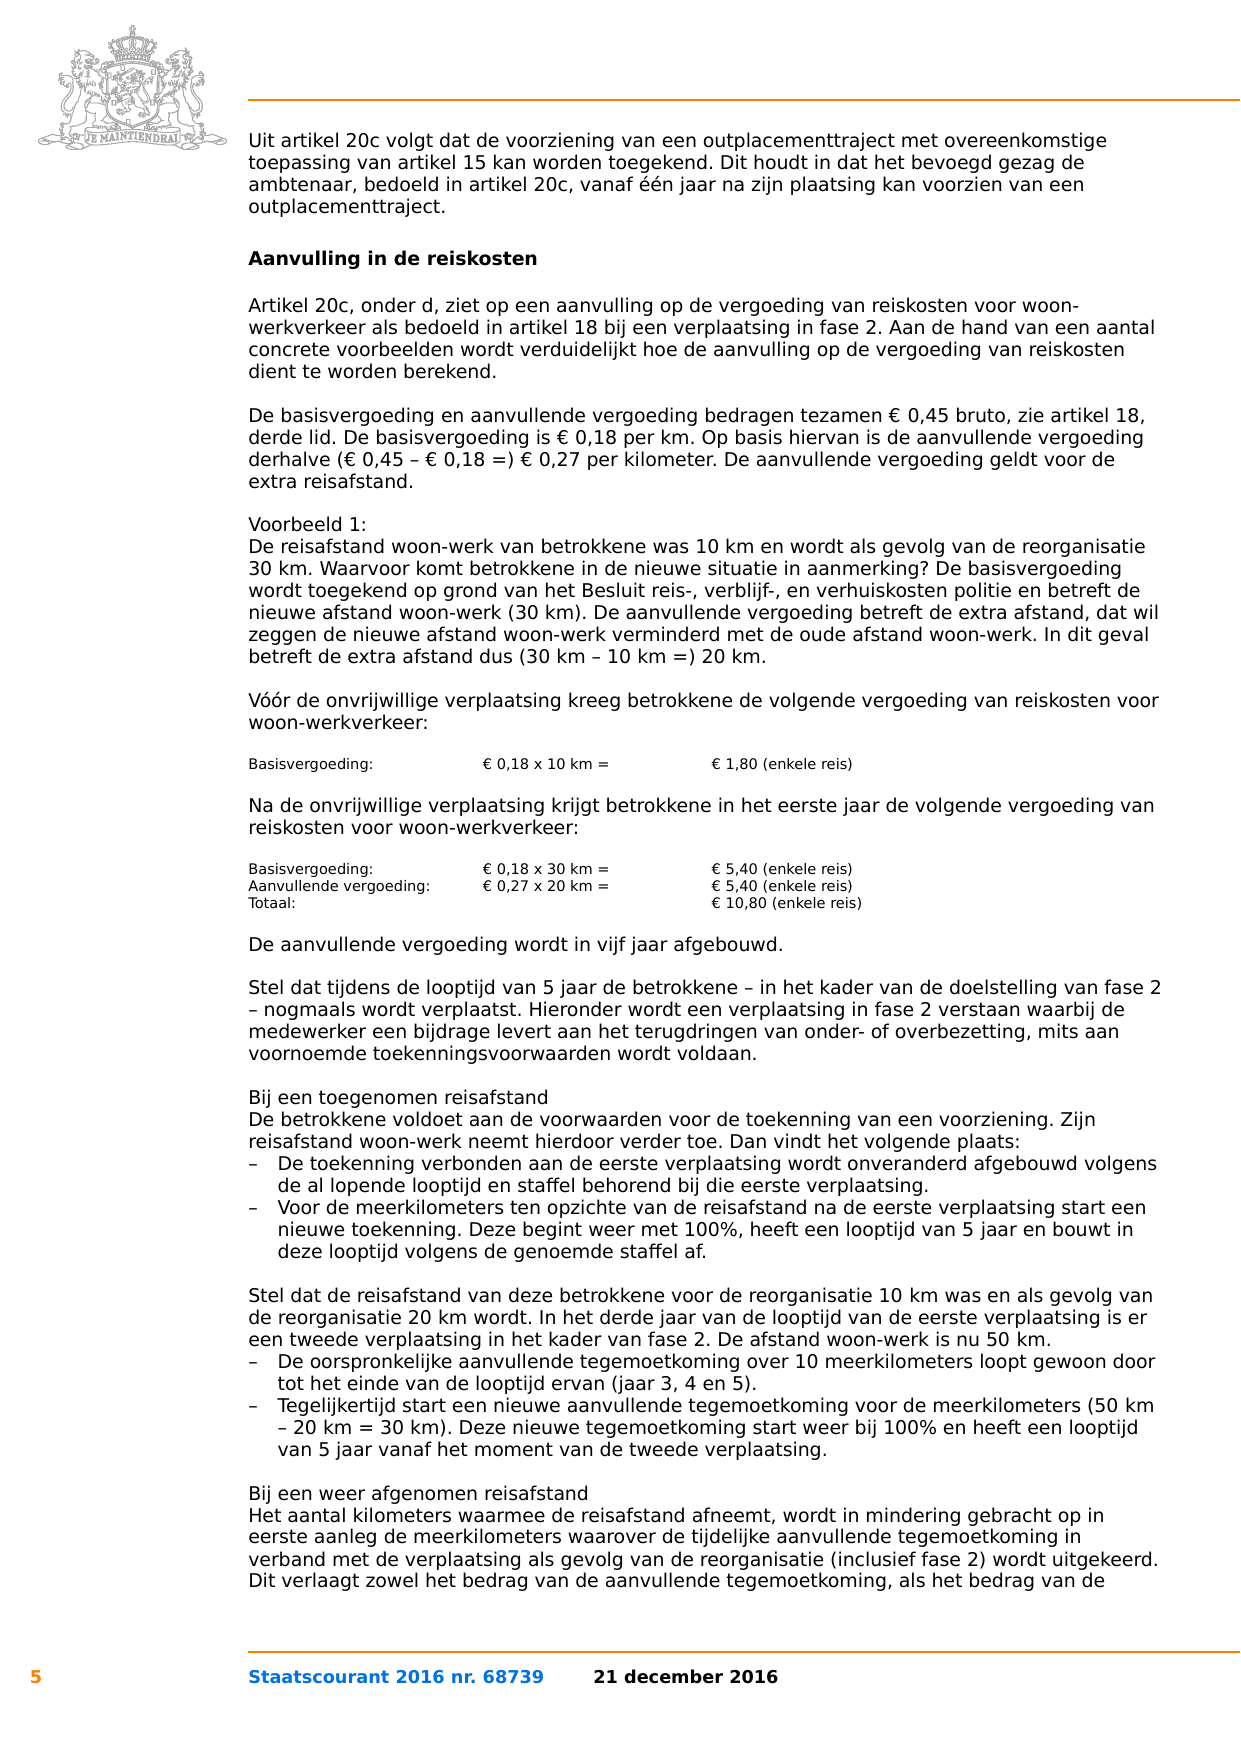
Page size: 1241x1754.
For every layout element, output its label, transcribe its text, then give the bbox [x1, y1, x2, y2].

table_header € 0,18 x 30 km = [477, 861, 705, 878]
text Artikel 20c, onder d, ziet op een aanvulling op de vergoeding van reiskosten voor woon-werkverkeer als bedoeld in artikel 18 bij een verplaatsing in fase 2. Aan de hand van een aantal concrete voorbeelden wordt verduidelijkt hoe de aanvulling op de vergoeding van reiskosten dient te worden berekend. [248, 295, 1163, 383]
text Bij een toegenomen reisafstand [248, 1087, 1163, 1109]
table_cell € 0,27 x 20 km = [477, 878, 705, 894]
table_header [934, 756, 1163, 773]
table_cell € 5,40 (enkele reis) [705, 878, 934, 894]
text Stel dat tijdens de looptijd van 5 jaar de betrokkene – in het kader van de doelstelling van fase 2 – nogmaals wordt verplaatst. Hieronder wordt een verplaatsing in fase 2 verstaan waarbij de medewerker een bijdrage levert aan het terugdringen van onder- of overbezetting, mits aan voornoemde toekenningsvoorwaarden wordt voldaan. [248, 977, 1163, 1065]
text – De oorspronkelijke aanvullende tegemoetkoming over 10 meerkilometers loopt gewoon door tot het einde van de looptijd ervan (jaar 3, 4 en 5). [248, 1351, 1163, 1395]
text – De toekenning verbonden aan de eerste verplaatsing wordt onveranderd afgebouwd volgens de al lopende looptijd en staffel behorend bij die eerste verplaatsing. [248, 1153, 1163, 1197]
text Bij een weer afgenomen reisafstand [248, 1482, 1163, 1504]
text Na de onvrijwillige verplaatsing krijgt betrokkene in het eerste jaar de volgende vergoeding van reiskosten voor woon-werkverkeer: [248, 795, 1163, 839]
table_cell Aanvullende vergoeding: [248, 878, 477, 894]
table_header € 5,40 (enkele reis) [705, 861, 934, 878]
text De basisvergoeding en aanvullende vergoeding bedragen tezamen € 0,45 bruto, zie artikel 18, derde lid. De basisvergoeding is € 0,18 per km. Op basis hiervan is de aanvullende vergoeding derhalve (€ 0,45 – € 0,18 =) € 0,27 per kilometer. De aanvullende vergoeding geldt voor de extra reisafstand. [248, 404, 1163, 492]
text De reisafstand woon-werk van betrokkene was 10 km en wordt als gevolg van de reorganisatie 30 km. Waarvoor komt betrokkene in de nieuwe situatie in aanmerking? De basisvergoeding wordt toegekend op grond van het Besluit reis-, verblijf-, en verhuiskosten politie en betreft de nieuwe afstand woon-werk (30 km). De aanvullende vergoeding betreft de extra afstand, dat wil zeggen de nieuwe afstand woon-werk verminderd met de oude afstand woon-werk. In dit geval betreft de extra afstand dus (30 km – 10 km =) 20 km. [248, 536, 1163, 668]
table_cell [934, 878, 1163, 894]
text – Tegelijkertijd start een nieuwe aanvullende tegemoetkoming voor de meerkilometers (50 km – 20 km = 30 km). Deze nieuwe tegemoetkoming start weer bij 100% en heeft een looptijd van 5 jaar vanaf het moment van de tweede verplaatsing. [248, 1395, 1163, 1461]
text Vóór de onvrijwillige verplaatsing kreeg betrokkene de volgende vergoeding van reiskosten voor woon-werkverkeer: [248, 690, 1163, 734]
table_cell Totaal: [248, 895, 477, 912]
text Het aantal kilometers waarmee de reisafstand afneemt, wordt in mindering gebracht op in eerste aanleg de meerkilometers waarover de tijdelijke aanvullende tegemoetkoming in verband met de verplaatsing als gevolg van de reorganisatie (inclusief fase 2) wordt uitgekeerd. Dit verlaagt zowel het bedrag van de aanvullende tegemoetkoming, als het bedrag van de [248, 1504, 1163, 1592]
subtitle Aanvulling in de reiskosten [248, 248, 1163, 270]
text De aanvullende vergoeding wordt in vijf jaar afgebouwd. [248, 933, 1163, 955]
text Voorbeeld 1: [248, 514, 1163, 536]
table_header [934, 861, 1163, 878]
table_header Basisvergoeding: [248, 756, 477, 773]
table_header € 0,18 x 10 km = [477, 756, 705, 773]
table_cell [934, 895, 1163, 912]
table_cell € 10,80 (enkele reis) [705, 895, 934, 912]
text – Voor de meerkilometers ten opzichte van de reisafstand na de eerste verplaatsing start een nieuwe toekenning. Deze begint weer met 100%, heeft een looptijd van 5 jaar en bouwt in deze looptijd volgens de genoemde staffel af. [248, 1197, 1163, 1263]
text Uit artikel 20c volgt dat de voorziening van een outplacementtraject met overeenkomstige toepassing van artikel 15 kan worden toegekend. Dit houdt in dat het bevoegd gezag de ambtenaar, bedoeld in artikel 20c, vanaf één jaar na zijn plaatsing kan voorzien van een outplacementtraject. [248, 130, 1163, 218]
picture [38, 25, 227, 150]
text De betrokkene voldoet aan de voorwaarden voor de toekenning van een voorziening. Zijn reisafstand woon-werk neemt hierdoor verder toe. Dan vindt het volgende plaats: [248, 1109, 1163, 1153]
table_cell [477, 895, 705, 912]
table_header Basisvergoeding: [248, 861, 477, 878]
text Stel dat de reisafstand van deze betrokkene voor de reorganisatie 10 km was en als gevolg van de reorganisatie 20 km wordt. In het derde jaar van de looptijd van de eerste verplaatsing is er een tweede verplaatsing in het kader van fase 2. De afstand woon-werk is nu 50 km. [248, 1285, 1163, 1351]
table_header € 1,80 (enkele reis) [705, 756, 934, 773]
